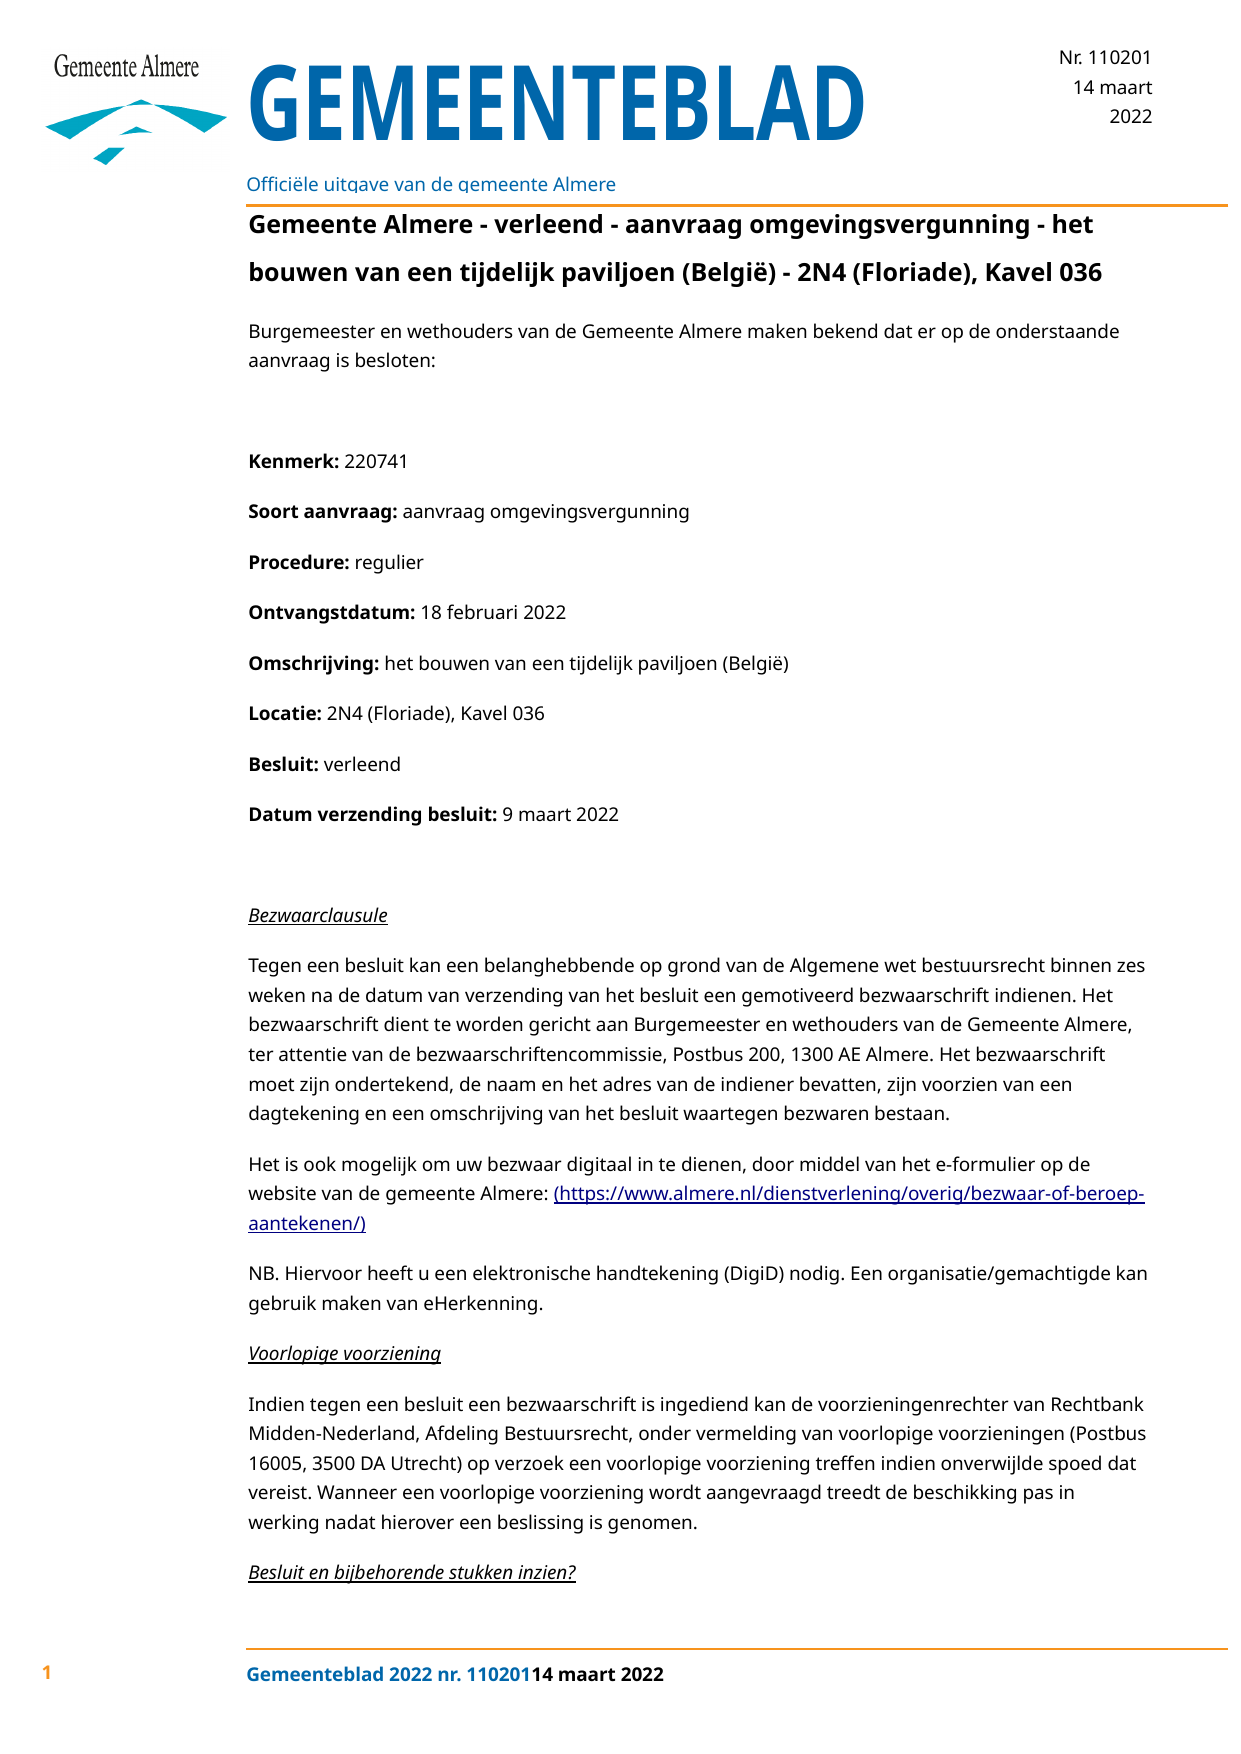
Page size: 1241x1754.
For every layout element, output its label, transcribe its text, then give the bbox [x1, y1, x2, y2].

text Burgemeester en wethouders van de Gemeente Almere maken bekend dat er op de onderstaande aanvraag is besloten: [248, 318, 1152, 373]
picture [41, 47, 231, 172]
text Locatie: 2N4 (Floriade), Kavel 036 [248, 700, 1152, 726]
text Besluit: verleend [248, 751, 1152, 777]
text Procedure: regulier [248, 549, 1152, 575]
text Besluit en bijbehorende stukken inzien? [248, 1559, 1152, 1585]
text Tegen een besluit kan een belanghebbende op grond van de Algemene wet bestuursrecht binnen zes weken na de datum van verzending van het besluit een gemotiveerd bezwaarschrift indienen. Het bezwaarschrift dient te worden gericht aan Burgemeester en wethouders van de Gemeente Almere, ter attentie van de bezwaarschriftencommissie, Postbus 200, 1300 AE Almere. Het bezwaarschrift moet zijn ondertekend, de naam en het adres van de indiener bevatten, zijn voorzien van een dagtekening en een omschrijving van het besluit waartegen bezwaren bestaan. [248, 952, 1152, 1126]
text Gemeente Almere - verleend - aanvraag omgevingsvergunning - het bouwen van een tijdelijk paviljoen (België) - 2N4 (Floriade), Kavel 036 [248, 207, 1152, 288]
text Bezwaarclausule [248, 902, 1152, 928]
text Omschrijving: het bouwen van een tijdelijk paviljoen (België) [248, 650, 1152, 676]
text NB. Hiervoor heeft u een elektronische handtekening (DigiD) nodig. Een organisatie/gemachtigde kan gebruik maken van eHerkenning. [248, 1260, 1152, 1316]
text Voorlopige voorziening [248, 1340, 1152, 1366]
text Kenmerk: 220741 [248, 448, 1152, 474]
text Ontvangstdatum: 18 februari 2022 [248, 599, 1152, 625]
text Indien tegen een besluit een bezwaarschrift is ingediend kan de voorzieningenrechter van Rechtbank Midden-Nederland, Afdeling Bestuursrecht, onder vermelding van voorlopige voorzieningen (Postbus 16005, 3500 DA Utrecht) op verzoek een voorlopige voorziening treffen indien onverwijlde spoed dat vereist. Wanneer een voorlopige voorziening wordt aangevraagd treedt de beschikking pas in werking nadat hierover een beslissing is genomen. [248, 1391, 1152, 1535]
text Soort aanvraag: aanvraag omgevingsvergunning [248, 499, 1152, 524]
text Het is ook mogelijk om uw bezwaar digitaal in te dienen, door middel van het e-formulier op de website van de gemeente Almere: (https://www.almere.nl/dienstverlening/overig/bezwaar-of-beroep-aantekenen/) [248, 1151, 1152, 1236]
text Datum verzending besluit: 9 maart 2022 [248, 801, 1152, 827]
